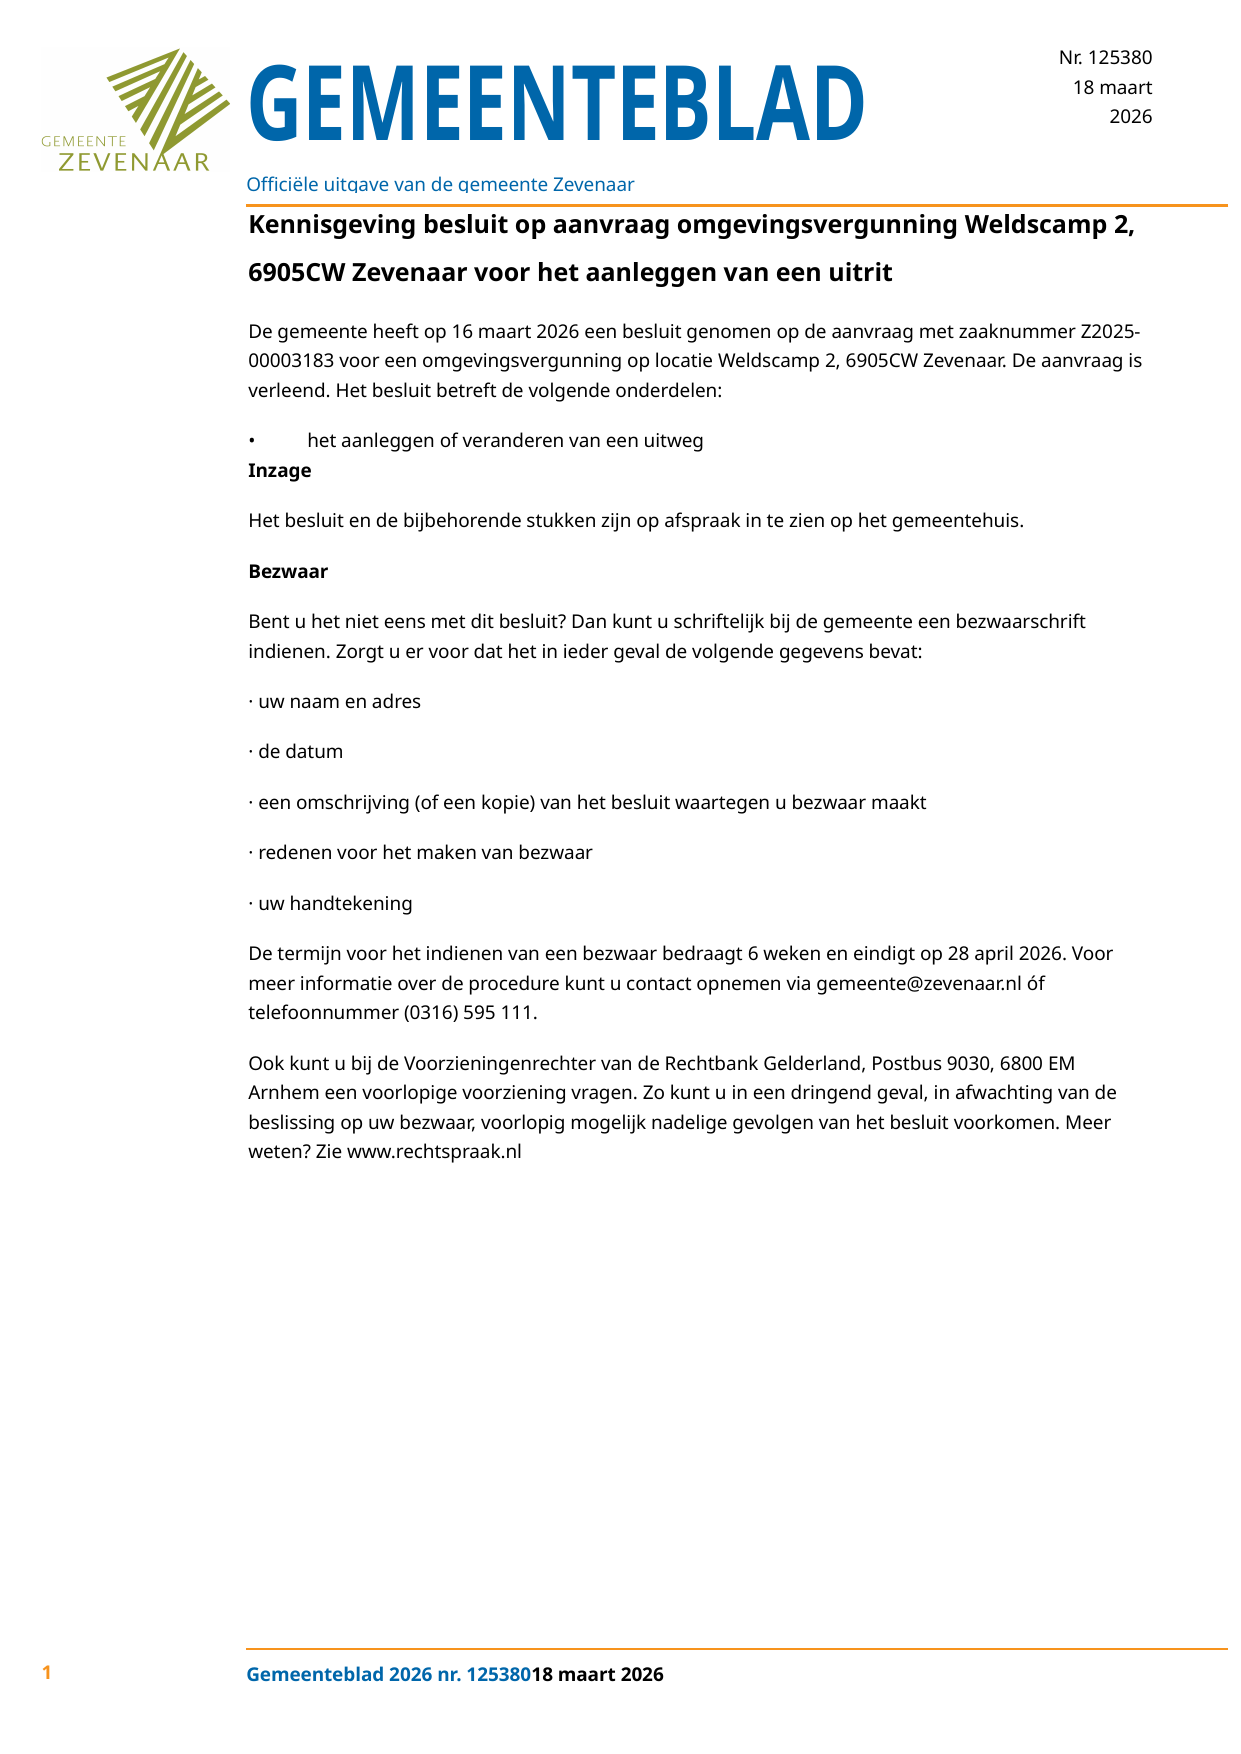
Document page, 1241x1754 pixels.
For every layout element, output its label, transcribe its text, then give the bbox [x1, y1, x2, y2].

text · uw handtekening [248, 890, 1152, 916]
picture [41, 47, 231, 172]
text · redenen voor het maken van bezwaar [248, 839, 1152, 865]
list het aanleggen of veranderen van een uitweg [248, 427, 1152, 453]
text Kennisgeving besluit op aanvraag omgevingsvergunning Weldscamp 2, 6905CW Zevenaar voor het aanleggen van een uitrit [248, 207, 1152, 288]
text De termijn voor het indienen van een bezwaar bedraagt 6 weken en eindigt op 28 april 2026. Voor meer informatie over de procedure kunt u contact opnemen via gemeente@zevenaar.nl óf telefoonnummer (0316) 595 111. [248, 940, 1152, 1025]
text · de datum [248, 739, 1152, 764]
text Inzage [248, 457, 1152, 483]
text De gemeente heeft op 16 maart 2026 een besluit genomen op de aanvraag met zaaknummer Z2025-00003183 voor een omgevingsvergunning op locatie Weldscamp 2, 6905CW Zevenaar. De aanvraag is verleend. Het besluit betreft de volgende onderdelen: [248, 318, 1152, 403]
text Bezwaar [248, 558, 1152, 584]
text Bent u het niet eens met dit besluit? Dan kunt u schriftelijk bij de gemeente een bezwaarschrift indienen. Zorgt u er voor dat het in ieder geval de volgende gegevens bevat: [248, 608, 1152, 664]
text · uw naam en adres [248, 688, 1152, 714]
text Ook kunt u bij de Voorzieningenrechter van de Rechtbank Gelderland, Postbus 9030, 6800 EM Arnhem een voorlopige voorziening vragen. Zo kunt u in een dringend geval, in afwachting van de beslissing op uw bezwaar, voorlopig mogelijk nadelige gevolgen van het besluit voorkomen. Meer weten? Zie www.rechtspraak.nl [248, 1050, 1152, 1164]
text Het besluit en de bijbehorende stukken zijn op afspraak in te zien op het gemeentehuis. [248, 507, 1152, 533]
text · een omschrijving (of een kopie) van het besluit waartegen u bezwaar maakt [248, 789, 1152, 815]
